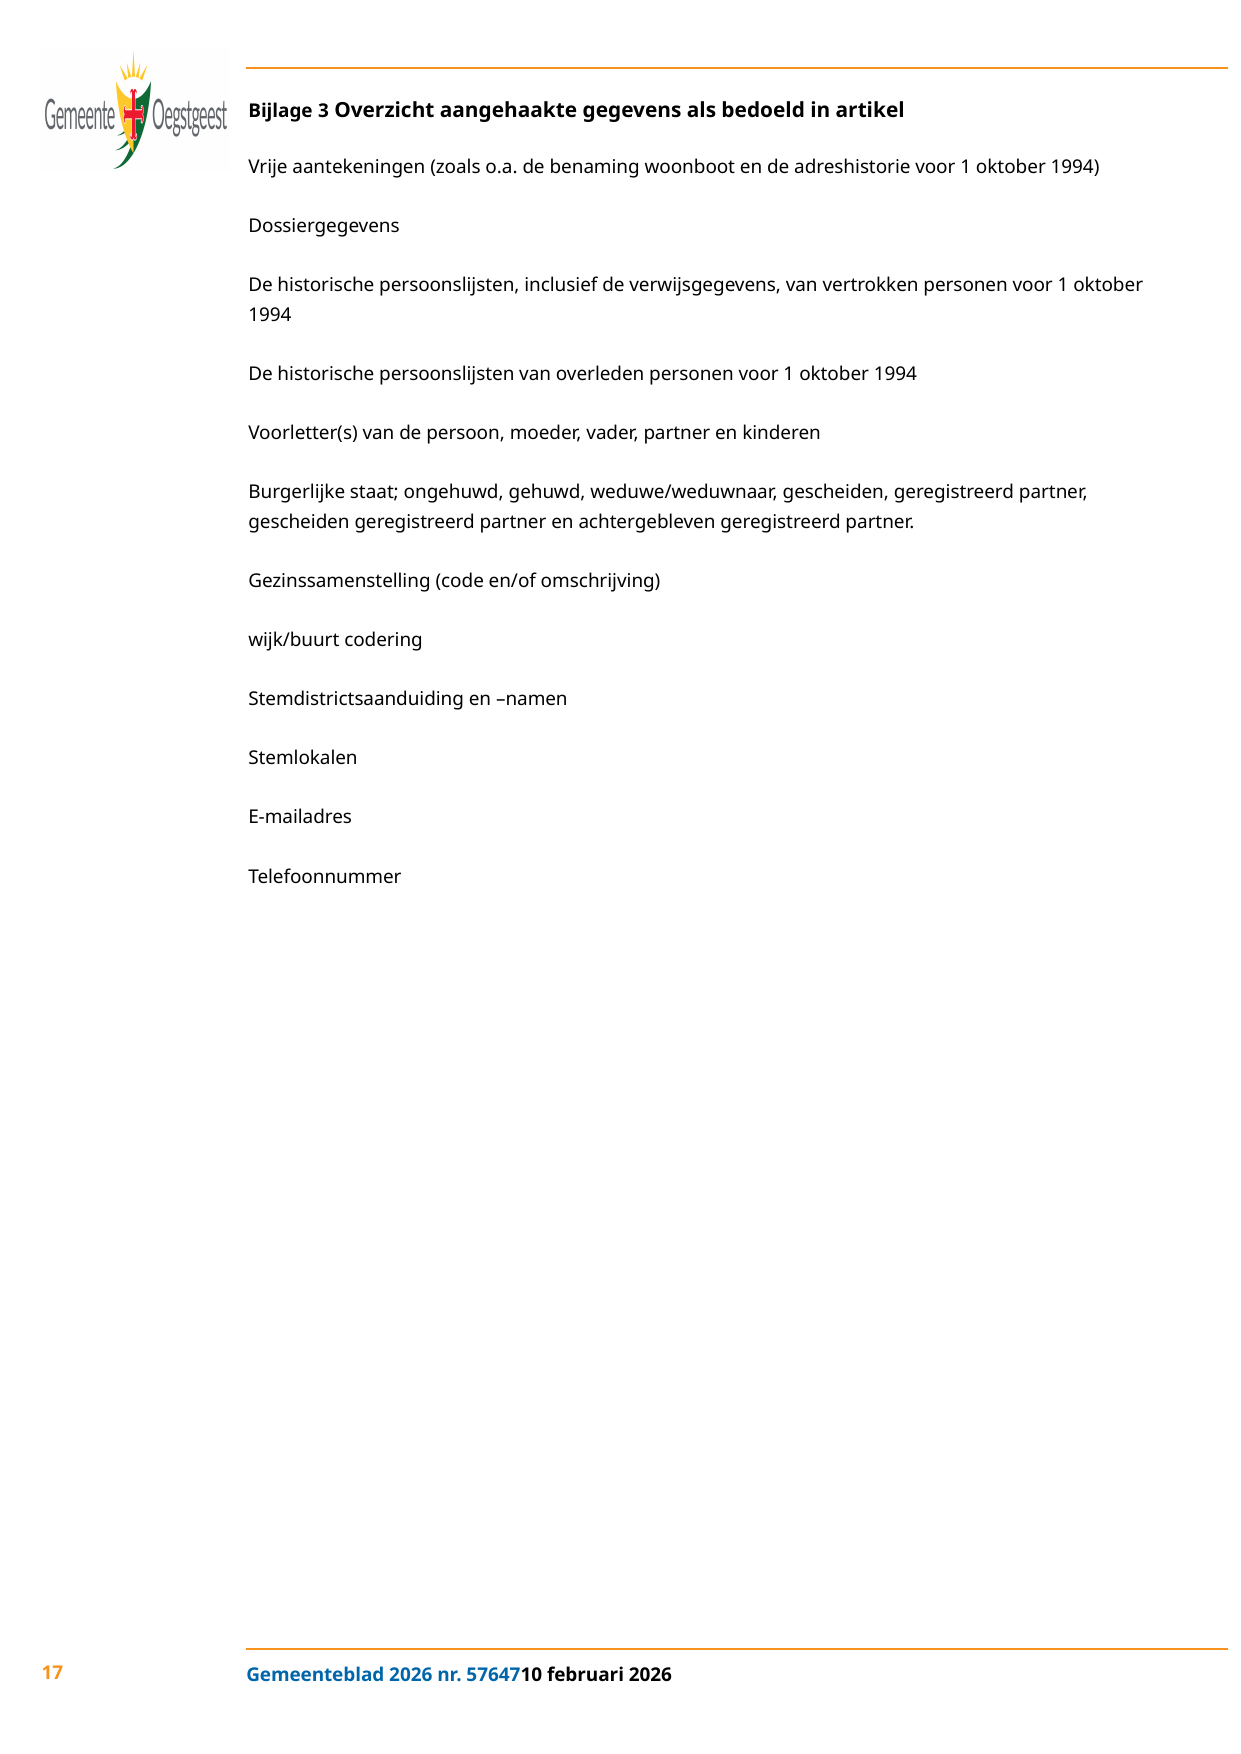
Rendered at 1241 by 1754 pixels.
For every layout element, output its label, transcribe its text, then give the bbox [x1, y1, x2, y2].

picture [41, 47, 231, 172]
text De historische persoonslijsten van overleden personen voor 1 oktober 1994 [248, 360, 1152, 386]
text Stemdistrictsaanduiding en –namen [248, 685, 1152, 711]
text wijk/buurt codering [248, 626, 1152, 652]
text E-mailadres [248, 804, 1152, 829]
text De historische persoonslijsten, inclusief de verwijsgegevens, van vertrokken personen voor 1 oktober 1994 [248, 271, 1152, 327]
text Telefoonnummer [248, 863, 1152, 889]
text Voorletter(s) van de persoon, moeder, vader, partner en kinderen [248, 419, 1152, 445]
text Dossiergegevens [248, 212, 1152, 238]
text Vrije aantekeningen (zoals o.a. de benaming woonboot en de adreshistorie voor 1 oktober 1994) [248, 153, 1152, 179]
text Gezinssamenstelling (code en/of omschrijving) [248, 567, 1152, 593]
text Bijlage 3 Overzicht aangehaakte gegevens als bedoeld in artikel [248, 95, 1152, 123]
text Burgerlijke staat; ongehuwd, gehuwd, weduwe/weduwnaar, gescheiden, geregistreerd partner, gescheiden geregistreerd partner en achtergebleven geregistreerd partner. [248, 478, 1152, 534]
text Stemlokalen [248, 744, 1152, 770]
